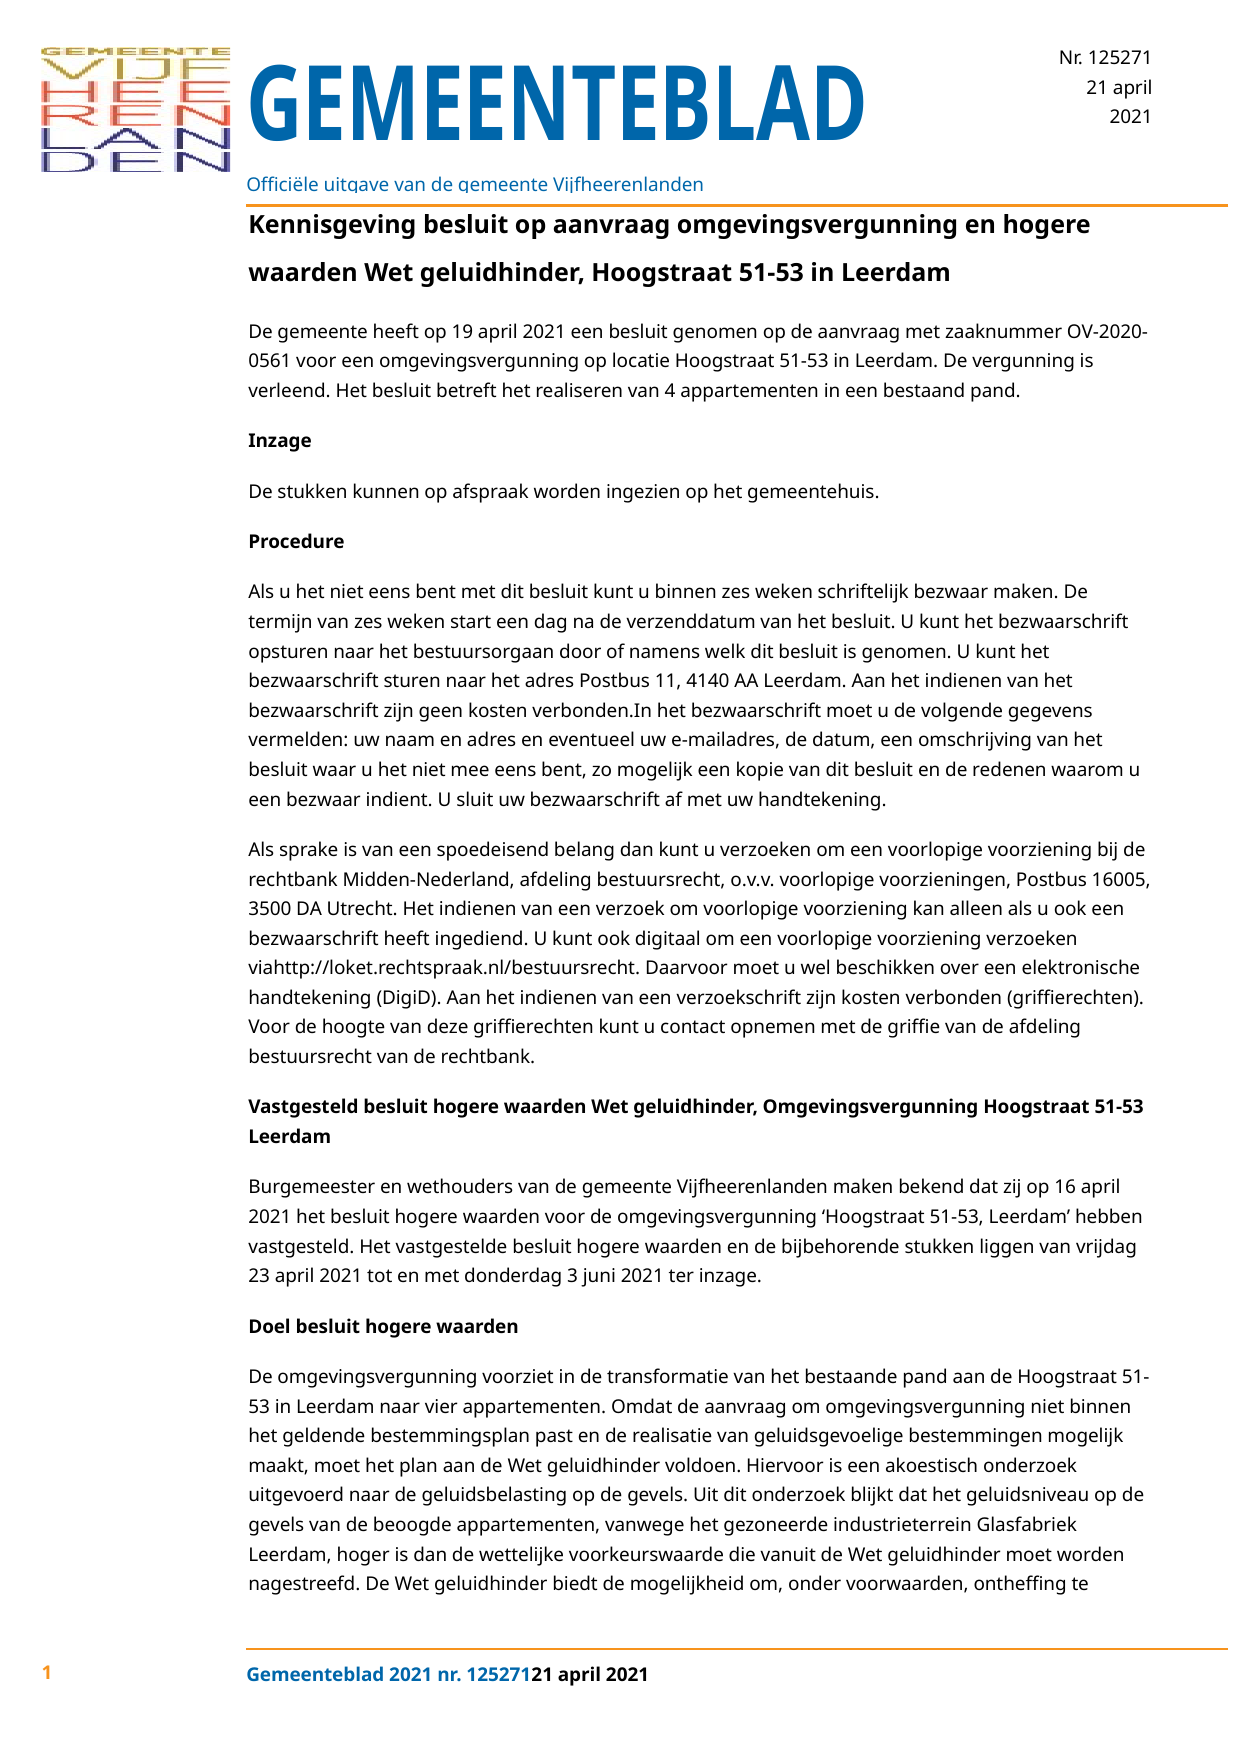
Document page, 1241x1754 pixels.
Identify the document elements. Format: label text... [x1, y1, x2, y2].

text Kennisgeving besluit op aanvraag omgevingsvergunning en hogere waarden Wet geluidhinder, Hoogstraat 51-53 in Leerdam [248, 207, 1152, 288]
text Doel besluit hogere waarden [248, 1313, 1152, 1339]
text Procedure [248, 528, 1152, 554]
text De gemeente heeft op 19 april 2021 een besluit genomen op de aanvraag met zaaknummer OV-2020-0561 voor een omgevingsvergunning op locatie Hoogstraat 51-53 in Leerdam. De vergunning is verleend. Het besluit betreft het realiseren van 4 appartementen in een bestaand pand. [248, 318, 1152, 403]
text Vastgesteld besluit hogere waarden Wet geluidhinder, Omgevingsvergunning Hoogstraat 51-53 Leerdam [248, 1094, 1152, 1149]
text Inzage [248, 427, 1152, 453]
text Burgemeester en wethouders van de gemeente Vijfheerenlanden maken bekend dat zij op 16 april 2021 het besluit hogere waarden voor de omgevingsvergunning ‘Hoogstraat 51-53, Leerdam’ hebben vastgesteld. Het vastgestelde besluit hogere waarden en de bijbehorende stukken liggen van vrijdag 23 april 2021 tot en met donderdag 3 juni 2021 ter inzage. [248, 1174, 1152, 1288]
text Als u het niet eens bent met dit besluit kunt u binnen zes weken schriftelijk bezwaar maken. De termijn van zes weken start een dag na de verzenddatum van het besluit. U kunt het bezwaarschrift opsturen naar het bestuursorgaan door of namens welk dit besluit is genomen. U kunt het bezwaarschrift sturen naar het adres Postbus 11, 4140 AA Leerdam. Aan het indienen van het bezwaarschrift zijn geen kosten verbonden.In het bezwaarschrift moet u de volgende gegevens vermelden: uw naam en adres en eventueel uw e-mailadres, de datum, een omschrijving van het besluit waar u het niet mee eens bent, zo mogelijk een kopie van dit besluit en de redenen waarom u een bezwaar indient. U sluit uw bezwaarschrift af met uw handtekening. [248, 579, 1152, 812]
text Als sprake is van een spoedeisend belang dan kunt u verzoeken om een voorlopige voorziening bij de rechtbank Midden-Nederland, afdeling bestuursrecht, o.v.v. voorlopige voorzieningen, Postbus 16005, 3500 DA Utrecht. Het indienen van een verzoek om voorlopige voorziening kan alleen als u ook een bezwaarschrift heeft ingediend. U kunt ook digitaal om een voorlopige voorziening verzoeken viahttp://loket.rechtspraak.nl/bestuursrecht. Daarvoor moet u wel beschikken over een elektronische handtekening (DigiD). Aan het indienen van een verzoekschrift zijn kosten verbonden (griffierechten). Voor de hoogte van deze griffierechten kunt u contact opnemen met de griffie van de afdeling bestuursrecht van de rechtbank. [248, 836, 1152, 1069]
picture [41, 47, 231, 172]
text De omgevingsvergunning voorziet in de transformatie van het bestaande pand aan de Hoogstraat 51-53 in Leerdam naar vier appartementen. Omdat de aanvraag om omgevingsvergunning niet binnen het geldende bestemmingsplan past en de realisatie van geluidsgevoelige bestemmingen mogelijk maakt, moet het plan aan de Wet geluidhinder voldoen. Hiervoor is een akoestisch onderzoek uitgevoerd naar de geluidsbelasting op de gevels. Uit dit onderzoek blijkt dat het geluidsniveau op de gevels van de beoogde appartementen, vanwege het gezoneerde industrieterrein Glasfabriek Leerdam, hoger is dan de wettelijke voorkeurswaarde die vanuit de Wet geluidhinder moet worden nagestreefd. De Wet geluidhinder biedt de mogelijkheid om, onder voorwaarden, ontheffing te [248, 1363, 1152, 1596]
text De stukken kunnen op afspraak worden ingezien op het gemeentehuis. [248, 478, 1152, 504]
